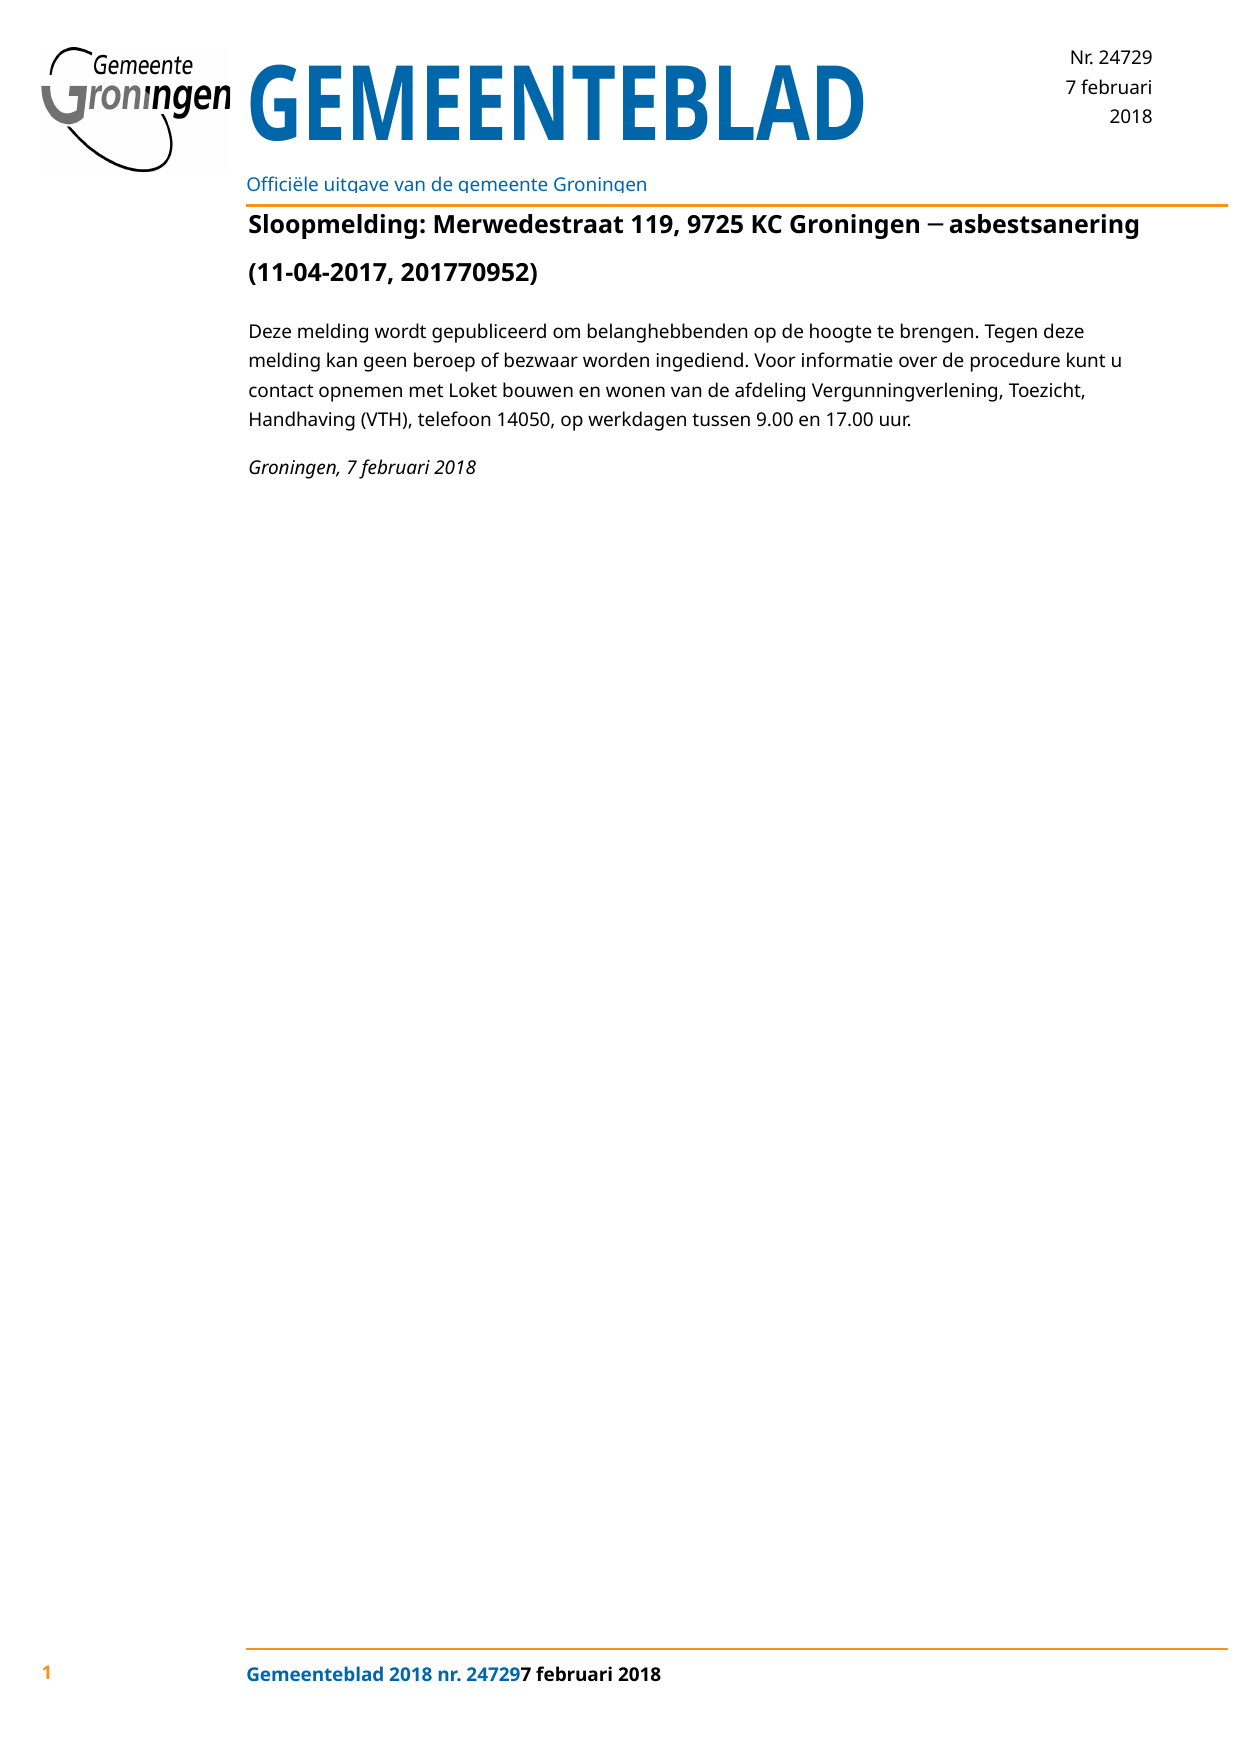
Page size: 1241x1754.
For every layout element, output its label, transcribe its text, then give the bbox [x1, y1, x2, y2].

text Groningen, 7 februari 2018 [248, 454, 1152, 480]
text Sloopmelding: Merwedestraat 119, 9725 KC Groningen ─ asbestsanering (11-04-2017, 201770952) [248, 207, 1152, 288]
picture [41, 47, 231, 172]
text Deze melding wordt gepubliceerd om belanghebbenden op de hoogte te brengen. Tegen deze melding kan geen beroep of bezwaar worden ingediend. Voor informatie over de procedure kunt u contact opnemen met Loket bouwen en wonen van de afdeling Vergunningverlening, Toezicht, Handhaving (VTH), telefoon 14050, op werkdagen tussen 9.00 en 17.00 uur. [248, 318, 1152, 432]
